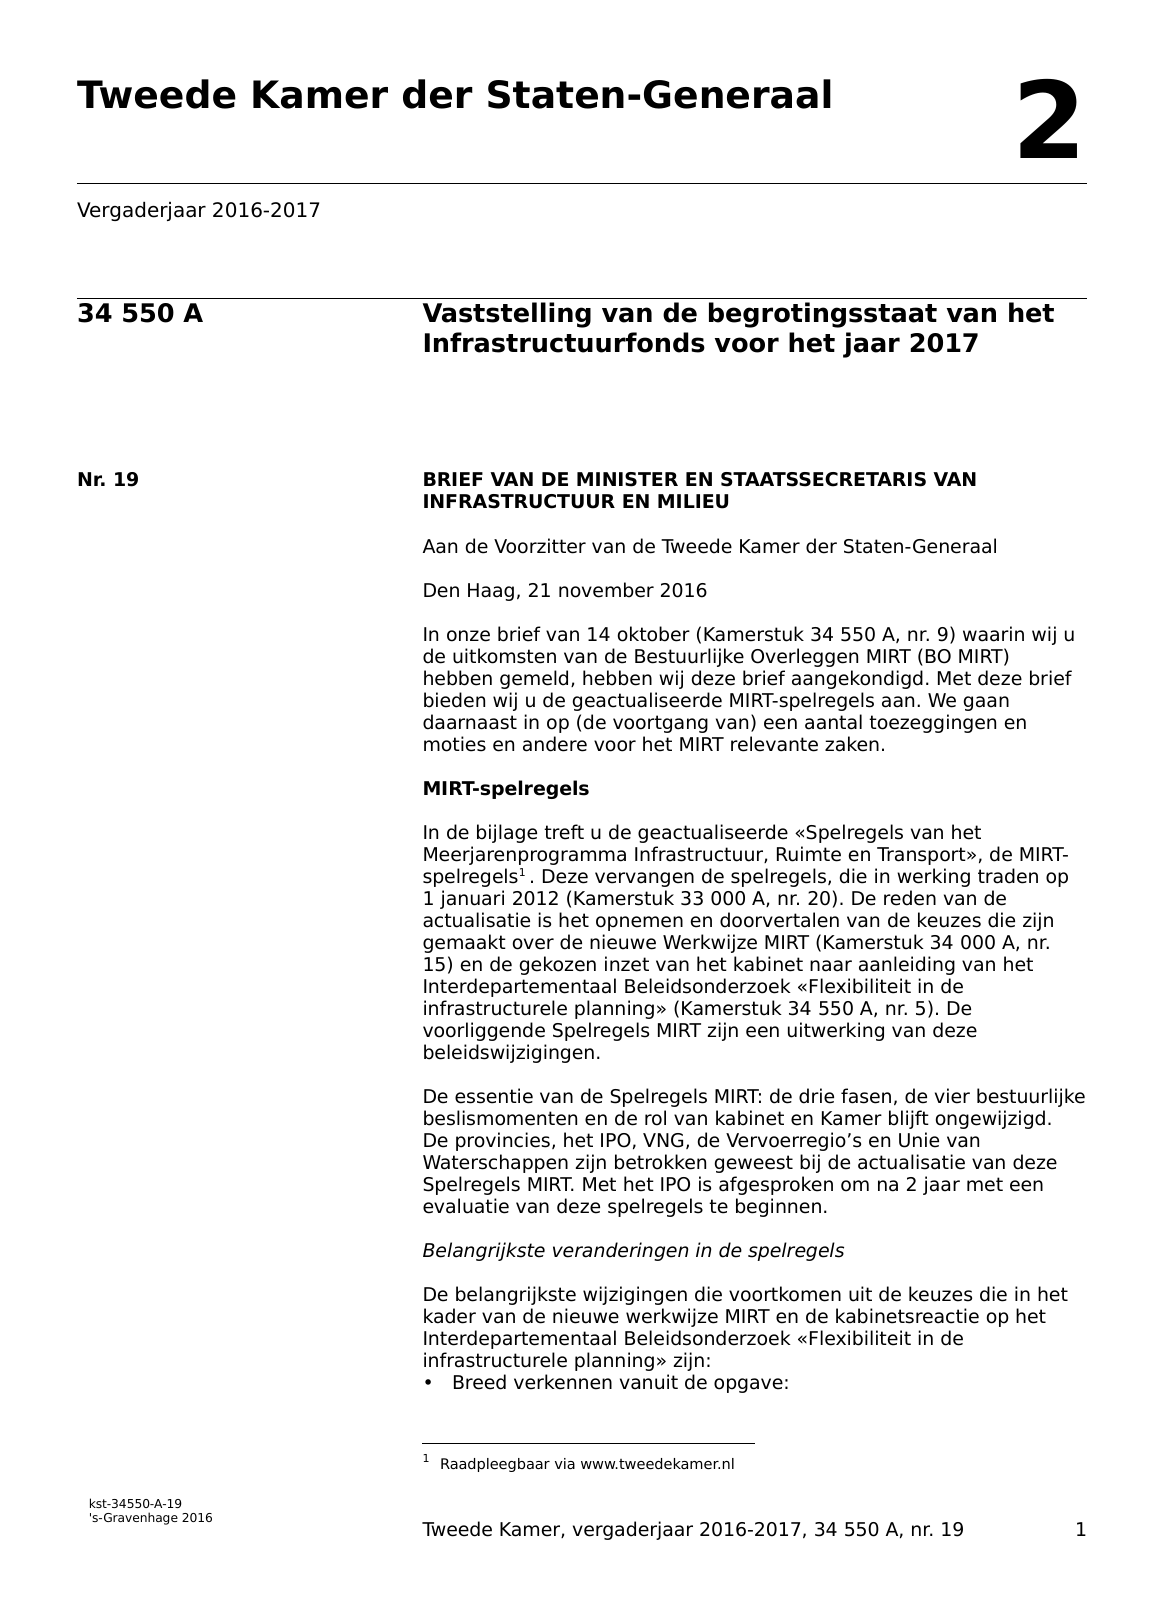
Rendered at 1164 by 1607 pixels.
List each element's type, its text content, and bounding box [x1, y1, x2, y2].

text De essentie van de Spelregels MIRT: de drie fasen, de vier bestuurlijke beslismomenten en de rol van kabinet en Kamer blijft ongewijzigd. [422, 1086, 1087, 1130]
text De provincies, het IPO, VNG, de Vervoerregio’s en Unie van Waterschappen zijn betrokken geweest bij de actualisatie van deze Spelregels MIRT. Met het IPO is afgesproken om na 2 jaar met een evaluatie van deze spelregels te beginnen. [422, 1130, 1087, 1218]
table_header Tweede Kamer der Staten-Generaal [77, 59, 886, 183]
text De belangrijkste wijzigingen die voortkomen uit de keuzes die in het kader van de nieuwe werkwijze MIRT en de kabinetsreactie op het Interdepartementaal Beleidsonderzoek «Flexibiliteit in de infrastructurele planning» zijn: [422, 1284, 1087, 1372]
subtitle 34 550 A Vaststelling van de begrotingsstaat van het Infrastructuurfonds voor het jaar 2017 [77, 299, 1087, 358]
text • Breed verkennen vanuit de opgave: [422, 1372, 1087, 1394]
text Raadpleegbaar via www.tweedekamer.nl [422, 1452, 1087, 1474]
text Den Haag, 21 november 2016 [422, 580, 1087, 602]
text 's-Gravenhage 2016 [88, 1511, 323, 1525]
text kst-34550-A-19 [88, 1497, 323, 1511]
text In onze brief van 14 oktober (Kamerstuk 34 550 A, nr. 9) waarin wij u de uitkomsten van de Bestuurlijke Overleggen MIRT (BO MIRT) hebben gemeld, hebben wij deze brief aangekondigd. Met deze brief bieden wij u de geactualiseerde MIRT-spelregels aan. We gaan daarnaast in op (de voortgang van) een aantal toezeggingen en moties en andere voor het MIRT relevante zaken. [422, 624, 1087, 756]
table_header 2 [886, 59, 1087, 183]
subtitle Nr. 19 BRIEF VAN DE MINISTER EN STAATSSECRETARIS VAN INFRASTRUCTUUR EN MILIEU [77, 469, 1087, 513]
text In de bijlage treft u de geactualiseerde «Spelregels van het Meerjarenprogramma Infrastructuur, Ruimte en Transport», de MIRT-spelregels. Deze vervangen de spelregels, die in werking traden op 1 januari 2012 (Kamerstuk 33 000 A, nr. 20). De reden van de actualisatie is het opnemen en doorvertalen van de keuzes die zijn gemaakt over de nieuwe Werkwijze MIRT (Kamerstuk 34 000 A, nr. 15) en de gekozen inzet van het kabinet naar aanleiding van het Interdepartementaal Beleidsonderzoek «Flexibiliteit in de infrastructurele planning» (Kamerstuk 34 550 A, nr. 5). De voorliggende Spelregels MIRT zijn een uitwerking van deze beleidswijzigingen. [422, 822, 1087, 1064]
table_cell Vergaderjaar 2016-2017 [77, 184, 1087, 298]
subtitle Belangrijkste veranderingen in de spelregels [422, 1240, 1087, 1262]
subtitle MIRT-spelregels [422, 778, 1087, 800]
text Aan de Voorzitter van de Tweede Kamer der Staten-Generaal [422, 536, 1087, 557]
